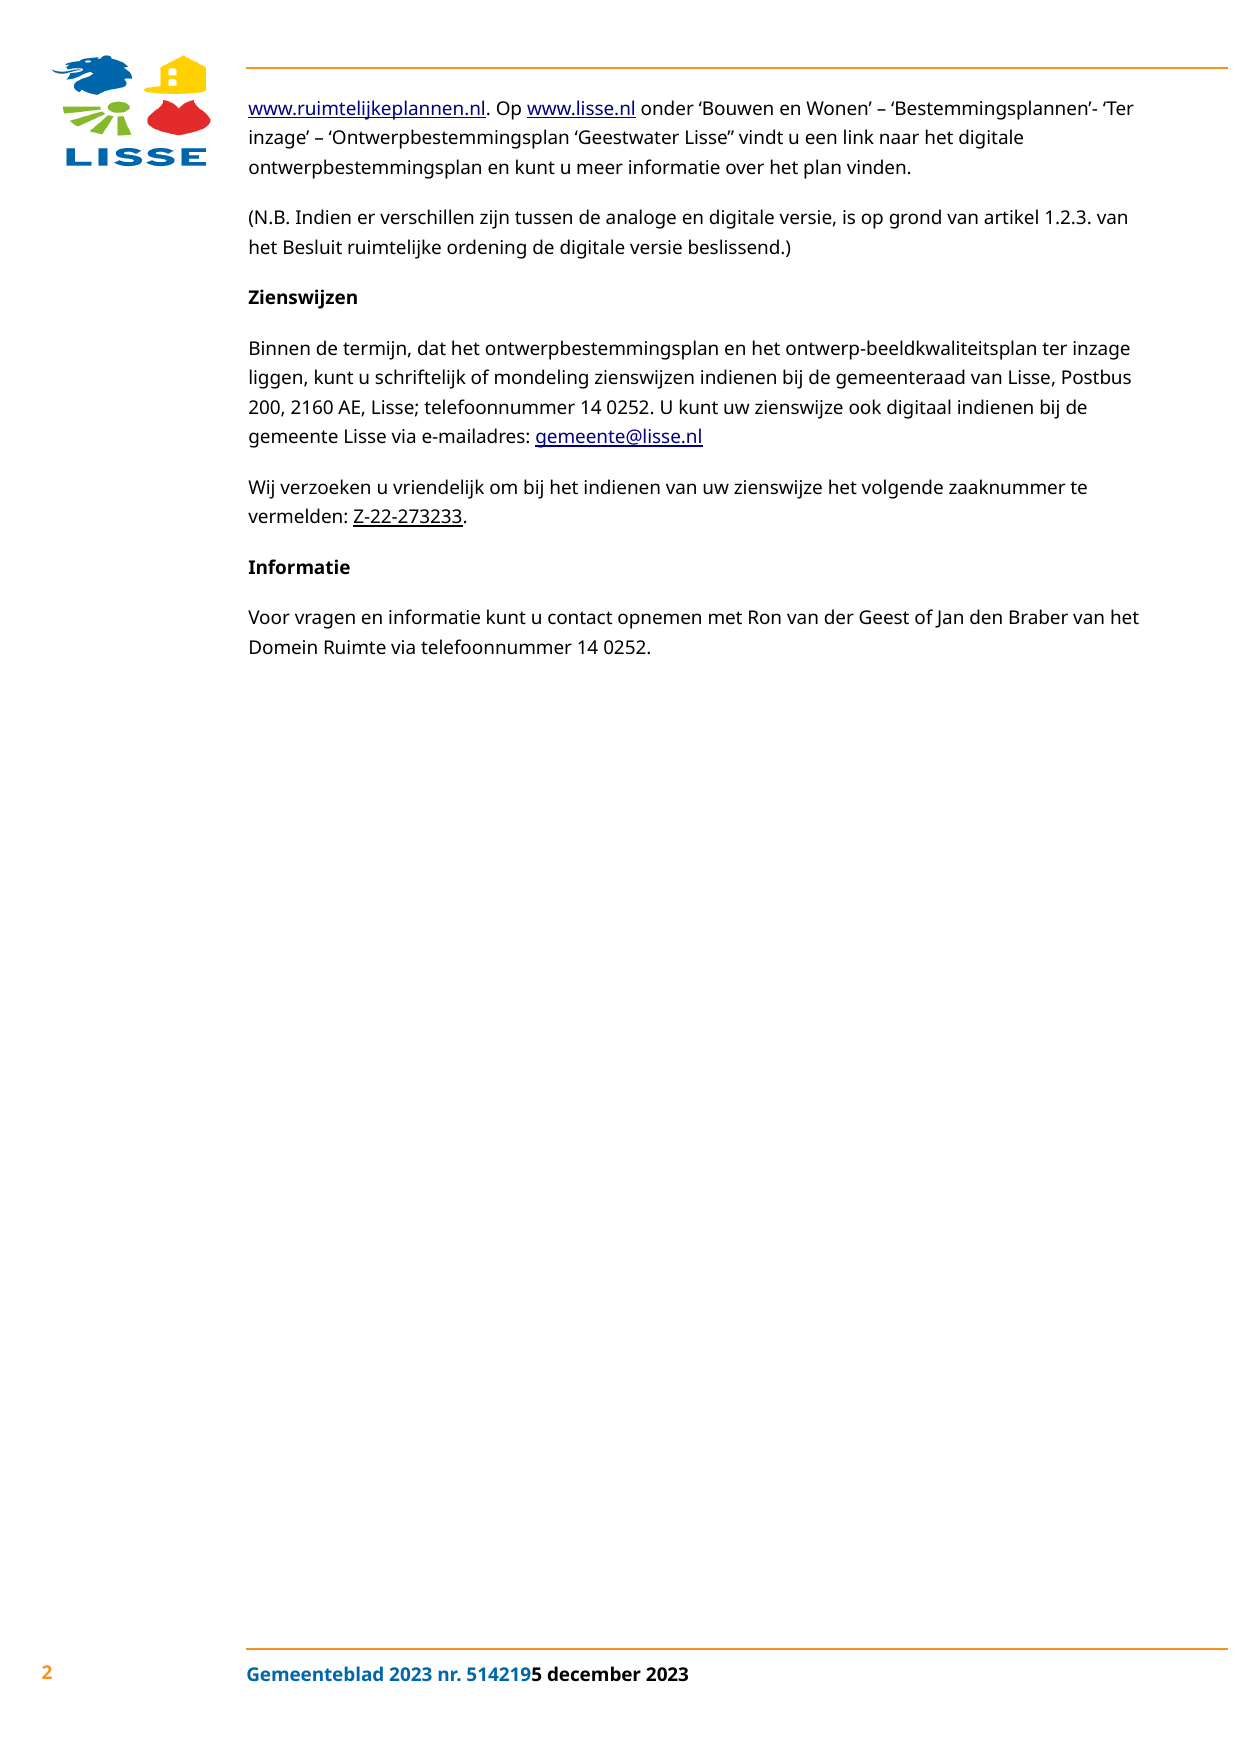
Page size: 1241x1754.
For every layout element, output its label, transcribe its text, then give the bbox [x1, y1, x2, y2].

picture [41, 47, 231, 172]
text Informatie [248, 554, 1152, 580]
text (N.B. Indien er verschillen zijn tussen de analoge en digitale versie, is op grond van artikel 1.2.3. van het Besluit ruimtelijke ordening de digitale versie beslissend.) [248, 204, 1152, 260]
text Wij verzoeken u vriendelijk om bij het indienen van uw zienswijze het volgende zaaknummer te vermelden: Z-22-273233. [248, 474, 1152, 529]
text Voor vragen en informatie kunt u contact opnemen met Ron van der Geest of Jan den Braber van het Domein Ruimte via telefoonnummer 14 0252. [248, 604, 1152, 660]
text www.ruimtelijkeplannen.nl. Op www.lisse.nl onder ‘Bouwen en Wonen’ – ‘Bestemmingsplannen’- ‘Ter inzage’ – ‘Ontwerpbestemmingsplan ‘Geestwater Lisse’’ vindt u een link naar het digitale ontwerpbestemmingsplan en kunt u meer informatie over het plan vinden. [248, 95, 1152, 180]
text Zienswijzen [248, 284, 1152, 310]
text Binnen de termijn, dat het ontwerpbestemmingsplan en het ontwerp-beeldkwaliteitsplan ter inzage liggen, kunt u schriftelijk of mondeling zienswijzen indienen bij de gemeenteraad van Lisse, Postbus 200, 2160 AE, Lisse; telefoonnummer 14 0252. U kunt uw zienswijze ook digitaal indienen bij de gemeente Lisse via e-mailadres: gemeente@lisse.nl [248, 335, 1152, 449]
